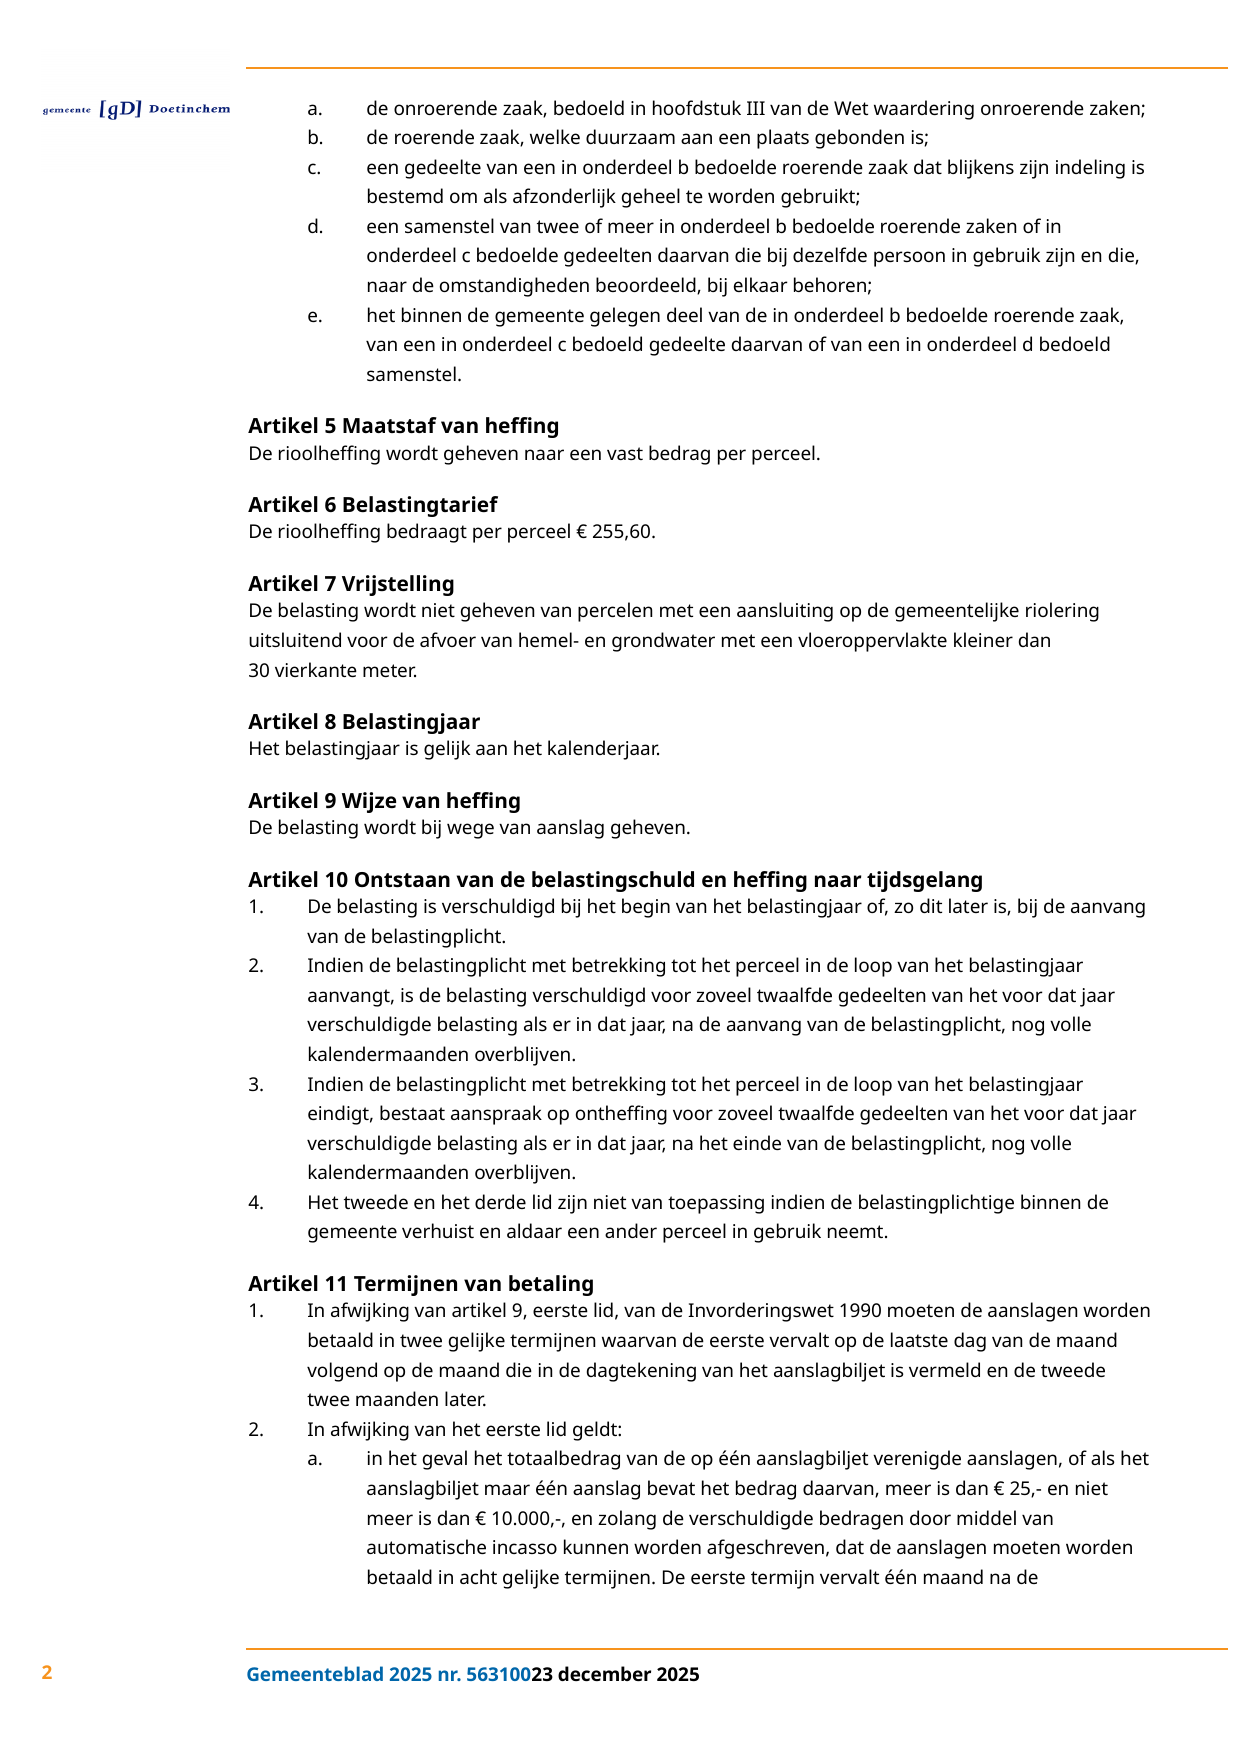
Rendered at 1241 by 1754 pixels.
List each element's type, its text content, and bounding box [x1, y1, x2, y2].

text Artikel 5 Maatstaf van heffing [248, 411, 1152, 440]
list Indien de belastingplicht met betrekking tot het perceel in de loop van het belastingjaar eindigt, bestaat aanspraak op ontheffing voor zoveel twaalfde gedeelten van het voor dat jaar verschuldigde belasting als er in dat jaar, na het einde van de belastingplicht, nog volle kalendermaanden overblijven. [248, 1071, 1152, 1185]
list in het geval het totaalbedrag van de op één aanslagbiljet verenigde aanslagen, of als het aanslagbiljet maar één aanslag bevat het bedrag daarvan, meer is dan € 25,- en niet meer is dan € 10.000,-, en zolang de verschuldigde bedragen door middel van automatische incasso kunnen worden afgeschreven, dat de aanslagen moeten worden betaald in acht gelijke termijnen. De eerste termijn vervalt één maand na de [307, 1446, 1152, 1589]
text 30 vierkante meter. [248, 657, 1152, 682]
list een samenstel van twee of meer in onderdeel b bedoelde roerende zaken of in onderdeel c bedoelde gedeelten daarvan die bij dezelfde persoon in gebruik zijn en die, naar de omstandigheden beoordeeld, bij elkaar behoren; [307, 213, 1152, 298]
text De rioolheffing wordt geheven naar een vast bedrag per perceel. [248, 440, 1152, 466]
text Artikel 10 Ontstaan van de belastingschuld en heffing naar tijdsgelang [248, 865, 1152, 893]
text De rioolheffing bedraagt per perceel € 255,60. [248, 519, 1152, 544]
text Het belastingjaar is gelijk aan het kalenderjaar. [248, 736, 1152, 761]
list De belasting is verschuldigd bij het begin van het belastingjaar of, zo dit later is, bij de aanvang van de belastingplicht. [248, 893, 1152, 949]
text Artikel 6 Belastingtarief [248, 490, 1152, 519]
text Artikel 7 Vrijstelling [248, 569, 1152, 598]
list een gedeelte van een in onderdeel b bedoelde roerende zaak dat blijkens zijn indeling is bestemd om als afzonderlijk geheel te worden gebruikt; [307, 154, 1152, 209]
list In afwijking van artikel 9, eerste lid, van de Invorderingswet 1990 moeten de aanslagen worden betaald in twee gelijke termijnen waarvan de eerste vervalt op de laatste dag van de maand volgend op de maand die in de dagtekening van het aanslagbiljet is vermeld en de tweede twee maanden later. [248, 1298, 1152, 1412]
list Indien de belastingplicht met betrekking tot het perceel in de loop van het belastingjaar aanvangt, is de belasting verschuldigd voor zoveel twaalfde gedeelten van het voor dat jaar verschuldigde belasting als er in dat jaar, na de aanvang van de belastingplicht, nog volle kalendermaanden overblijven. [248, 952, 1152, 1067]
text De belasting wordt niet geheven van percelen met een aansluiting op de gemeentelijke riolering uitsluitend voor de afvoer van hemel- en grondwater met een vloeroppervlakte kleiner dan [248, 598, 1152, 653]
list Het tweede en het derde lid zijn niet van toepassing indien de belastingplichtige binnen de gemeente verhuist en aldaar een ander perceel in gebruik neemt. [248, 1189, 1152, 1244]
text Artikel 9 Wijze van heffing [248, 786, 1152, 814]
text De belasting wordt bij wege van aanslag geheven. [248, 814, 1152, 840]
text Artikel 8 Belastingjaar [248, 707, 1152, 736]
list het binnen de gemeente gelegen deel van de in onderdeel b bedoelde roerende zaak, van een in onderdeel c bedoeld gedeelte daarvan of van een in onderdeel d bedoeld samenstel. [307, 302, 1152, 387]
list In afwijking van het eerste lid geldt: [248, 1416, 1152, 1442]
list de roerende zaak, welke duurzaam aan een plaats gebonden is; [307, 124, 1152, 150]
text Artikel 11 Termijnen van betaling [248, 1269, 1152, 1298]
picture [41, 47, 231, 172]
list de onroerende zaak, bedoeld in hoofdstuk III van de Wet waardering onroerende zaken; [307, 95, 1152, 121]
